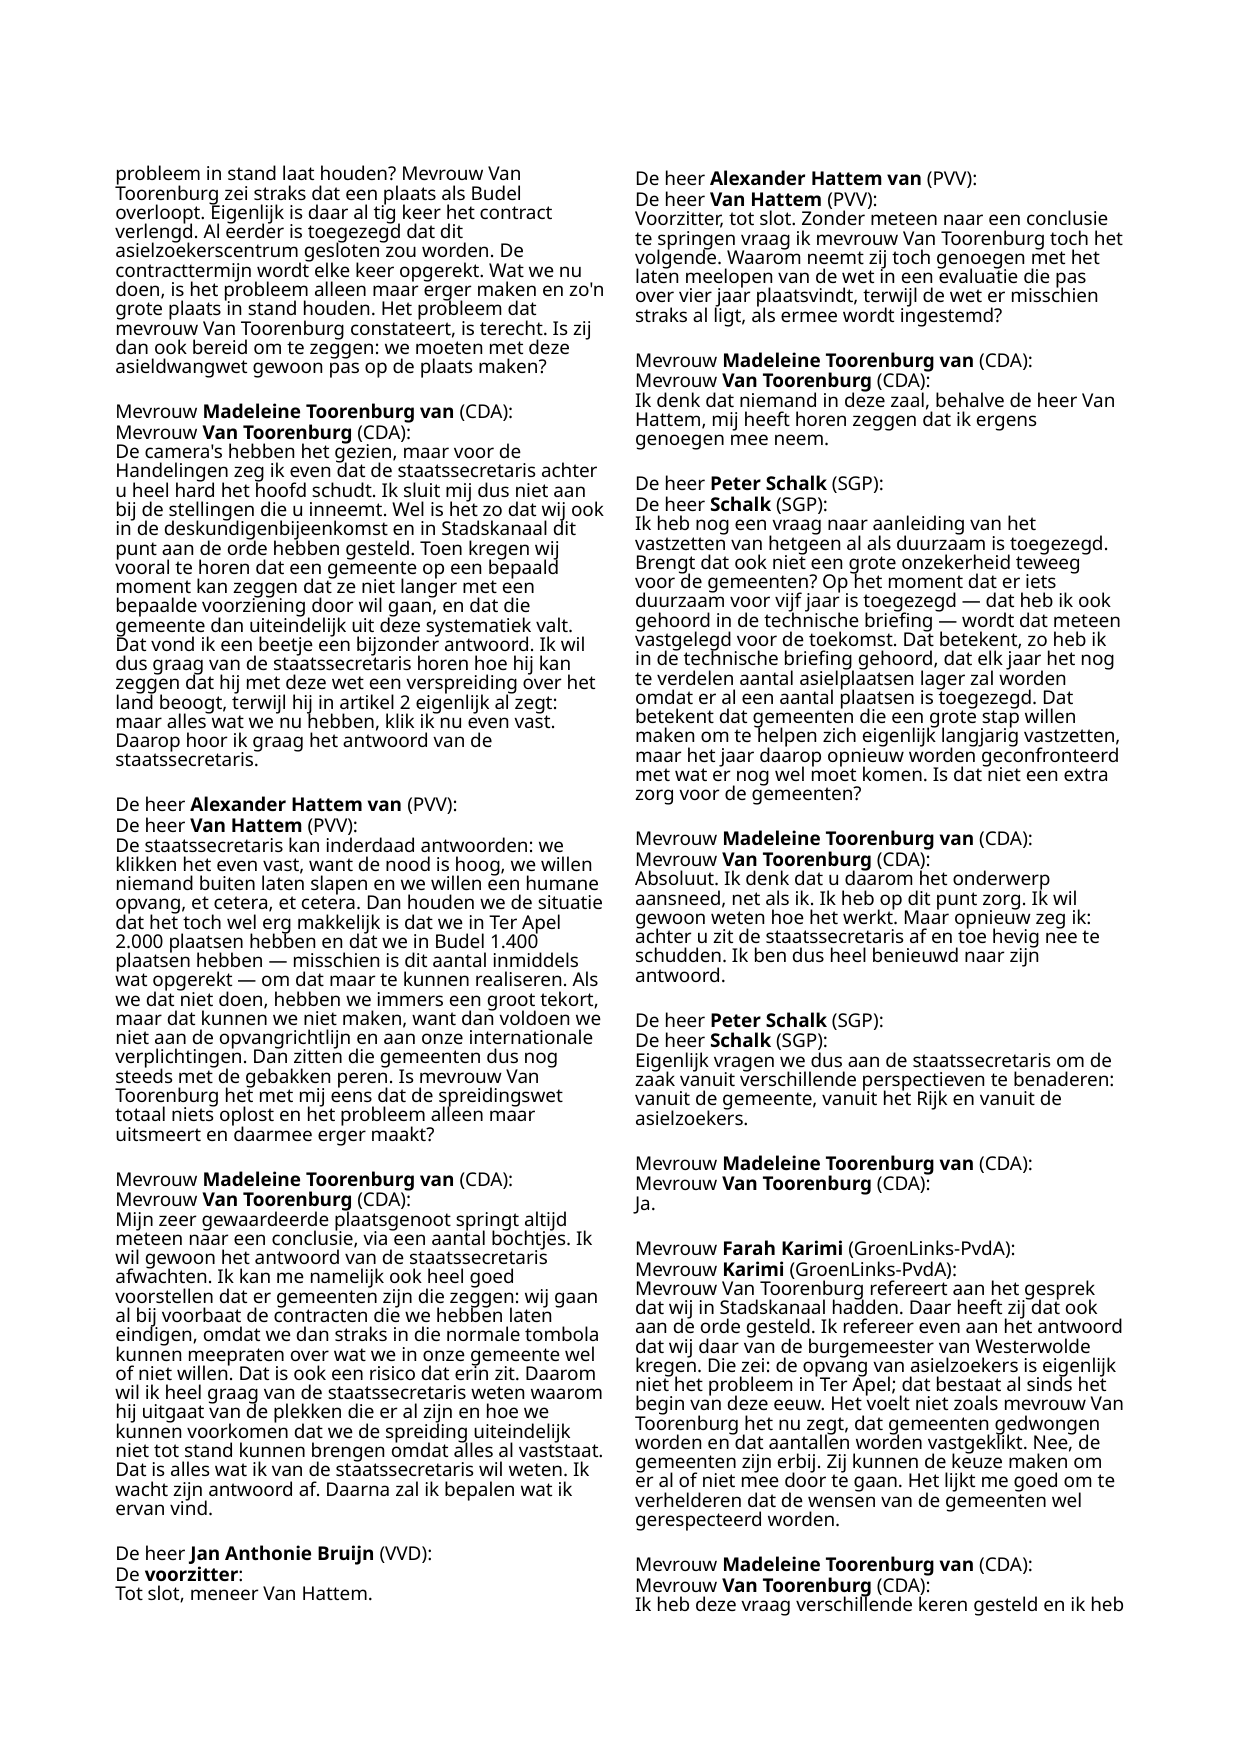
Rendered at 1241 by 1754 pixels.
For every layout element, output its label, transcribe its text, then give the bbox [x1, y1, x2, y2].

text De heer Schalk (SGP): [635, 1032, 1125, 1052]
text Ik heb nog een vraag naar aanleiding van het vastzetten van hetgeen al als duurzaam is toegezegd. Brengt dat ook niet een grote onzekerheid teweeg voor de gemeenten? Op het moment dat er iets duurzaam voor vijf jaar is toegezegd — dat heb ik ook gehoord in de technische briefing — wordt dat meteen vastgelegd voor de toekomst. Dat betekent, zo heb ik in de technische briefing gehoord, dat elk jaar het nog te verdelen aantal asielplaatsen lager zal worden omdat er al een aantal plaatsen is toegezegd. Dat betekent dat gemeenten die een grote stap willen maken om te helpen zich eigenlijk langjarig vastzetten, maar het jaar daarop opnieuw worden geconfronteerd met wat er nog wel moet komen. Is dat niet een extra zorg voor de gemeenten? [635, 515, 1125, 804]
text Mevrouw Madeleine Toorenburg van (CDA): [635, 1551, 1125, 1577]
text Mevrouw Madeleine Toorenburg van (CDA): [115, 1166, 605, 1191]
text De camera's hebben het gezien, maar voor de Handelingen zeg ik even dat de staatssecretaris achter u heel hard het hoofd schudt. Ik sluit mij dus niet aan bij de stellingen die u inneemt. Wel is het zo dat wij ook in de deskundigenbijeenkomst en in Stadskanaal dit punt aan de orde hebben gesteld. Toen kregen wij vooral te horen dat een gemeente op een bepaald moment kan zeggen dat ze niet langer met een bepaalde voorziening door wil gaan, en dat die gemeente dan uiteindelijk uit deze systematiek valt. Dat vond ik een beetje een bijzonder antwoord. Ik wil dus graag van de staatssecretaris horen hoe hij kan zeggen dat hij met deze wet een verspreiding over het land beoogt, terwijl hij in artikel 2 eigenlijk al zegt: maar alles wat we nu hebben, klik ik nu even vast. Daarop hoor ik graag het antwoord van de staatssecretaris. [115, 443, 605, 771]
text Mevrouw Madeleine Toorenburg van (CDA): [635, 825, 1125, 851]
text probleem in stand laat houden? Mevrouw Van Toorenburg zei straks dat een plaats als Budel overloopt. Eigenlijk is daar al tig keer het contract verlengd. Al eerder is toegezegd dat dit asielzoekerscentrum gesloten zou worden. De contracttermijn wordt elke keer opgerekt. Wat we nu doen, is het probleem alleen maar erger maken en zo'n grote plaats in stand houden. Het probleem dat mevrouw Van Toorenburg constateert, is terecht. Is zij dan ook bereid om te zeggen: we moeten met deze asieldwangwet gewoon pas op de plaats maken? [115, 165, 605, 377]
text Eigenlijk vragen we dus aan de staatssecretaris om de zaak vanuit verschillende perspectieven te benaderen: vanuit de gemeente, vanuit het Rijk en vanuit de asielzoekers. [635, 1052, 1125, 1129]
text De heer Van Hattem (PVV): [635, 191, 1125, 210]
text Mijn zeer gewaardeerde plaatsgenoot springt altijd meteen naar een conclusie, via een aantal bochtjes. Ik wil gewoon het antwoord van de staatssecretaris afwachten. Ik kan me namelijk ook heel goed voorstellen dat er gemeenten zijn die zeggen: wij gaan al bij voorbaat de contracten die we hebben laten eindigen, omdat we dan straks in die normale tombola kunnen meepraten over wat we in onze gemeente wel of niet willen. Dat is ook een risico dat erin zit. Daarom wil ik heel graag van de staatssecretaris weten waarom hij uitgaat van de plekken die er al zijn en hoe we kunnen voorkomen dat we de spreiding uiteindelijk niet tot stand kunnen brengen omdat alles al vaststaat. Dat is alles wat ik van de staatssecretaris wil weten. Ik wacht zijn antwoord af. Daarna zal ik bepalen wat ik ervan vind. [115, 1211, 605, 1519]
text Voorzitter, tot slot. Zonder meteen naar een conclusie te springen vraag ik mevrouw Van Toorenburg toch het volgende. Waarom neemt zij toch genoegen met het laten meelopen van de wet in een evaluatie die pas over vier jaar plaatsvindt, terwijl de wet er misschien straks al ligt, als ermee wordt ingestemd? [635, 210, 1125, 326]
text Mevrouw Madeleine Toorenburg van (CDA): [635, 347, 1125, 372]
text Mevrouw Madeleine Toorenburg van (CDA): [115, 398, 605, 424]
text Mevrouw Van Toorenburg (CDA): [635, 851, 1125, 870]
text Mevrouw Van Toorenburg refereert aan het gesprek dat wij in Stadskanaal hadden. Daar heeft zij dat ook aan de orde gesteld. Ik refereer even aan het antwoord dat wij daar van de burgemeester van Westerwolde kregen. Die zei: de opvang van asielzoekers is eigenlijk niet het probleem in Ter Apel; dat bestaat al sinds het begin van deze eeuw. Het voelt niet zoals mevrouw Van Toorenburg het nu zegt, dat gemeenten gedwongen worden en dat aantallen worden vastgeklikt. Nee, de gemeenten zijn erbij. Zij kunnen de keuze maken om er al of niet mee door te gaan. Het lijkt me goed om te verhelderen dat de wensen van de gemeenten wel gerespecteerd worden. [635, 1280, 1125, 1530]
text Mevrouw Van Toorenburg (CDA): [635, 372, 1125, 392]
text De staatssecretaris kan inderdaad antwoorden: we klikken het even vast, want de nood is hoog, we willen niemand buiten laten slapen en we willen een humane opvang, et cetera, et cetera. Dan houden we de situatie dat het toch wel erg makkelijk is dat we in Ter Apel 2.000 plaatsen hebben en dat we in Budel 1.400 plaatsen hebben — misschien is dit aantal inmiddels wat opgerekt — om dat maar te kunnen realiseren. Als we dat niet doen, hebben we immers een groot tekort, maar dat kunnen we niet maken, want dan voldoen we niet aan de opvangrichtlijn en aan onze internationale verplichtingen. Dan zitten die gemeenten dus nog steeds met de gebakken peren. Is mevrouw Van Toorenburg het met mij eens dat de spreidingswet totaal niets oplost en het probleem alleen maar uitsmeert en daarmee erger maakt? [115, 837, 605, 1145]
text De voorzitter: [115, 1566, 605, 1585]
text De heer Peter Schalk (SGP): [635, 1007, 1125, 1032]
text Mevrouw Van Toorenburg (CDA): [115, 1191, 605, 1211]
text Mevrouw Madeleine Toorenburg van (CDA): [635, 1150, 1125, 1175]
text De heer Peter Schalk (SGP): [635, 470, 1125, 496]
text Mevrouw Van Toorenburg (CDA): [635, 1577, 1125, 1596]
text De heer Schalk (SGP): [635, 496, 1125, 515]
text Ik denk dat niemand in deze zaal, behalve de heer Van Hattem, mij heeft horen zeggen dat ik ergens genoegen mee neem. [635, 392, 1125, 449]
text De heer Jan Anthonie Bruijn (VVD): [115, 1540, 605, 1566]
text De heer Alexander Hattem van (PVV): [115, 792, 605, 817]
text Mevrouw Van Toorenburg (CDA): [115, 424, 605, 443]
text Ja. [635, 1195, 1125, 1214]
text De heer Alexander Hattem van (PVV): [635, 165, 1125, 191]
text Mevrouw Van Toorenburg (CDA): [635, 1175, 1125, 1195]
text Absoluut. Ik denk dat u daarom het onderwerp aansneed, net als ik. Ik heb op dit punt zorg. Ik wil gewoon weten hoe het werkt. Maar opnieuw zeg ik: achter u zit de staatssecretaris af en toe hevig nee te schudden. Ik ben dus heel benieuwd naar zijn antwoord. [635, 870, 1125, 986]
text Mevrouw Karimi (GroenLinks-PvdA): [635, 1261, 1125, 1280]
text De heer Van Hattem (PVV): [115, 817, 605, 837]
text Ik heb deze vraag verschillende keren gesteld en ik heb [635, 1596, 1125, 1615]
text Mevrouw Farah Karimi (GroenLinks-PvdA): [635, 1235, 1125, 1261]
text Tot slot, meneer Van Hattem. [115, 1585, 605, 1604]
